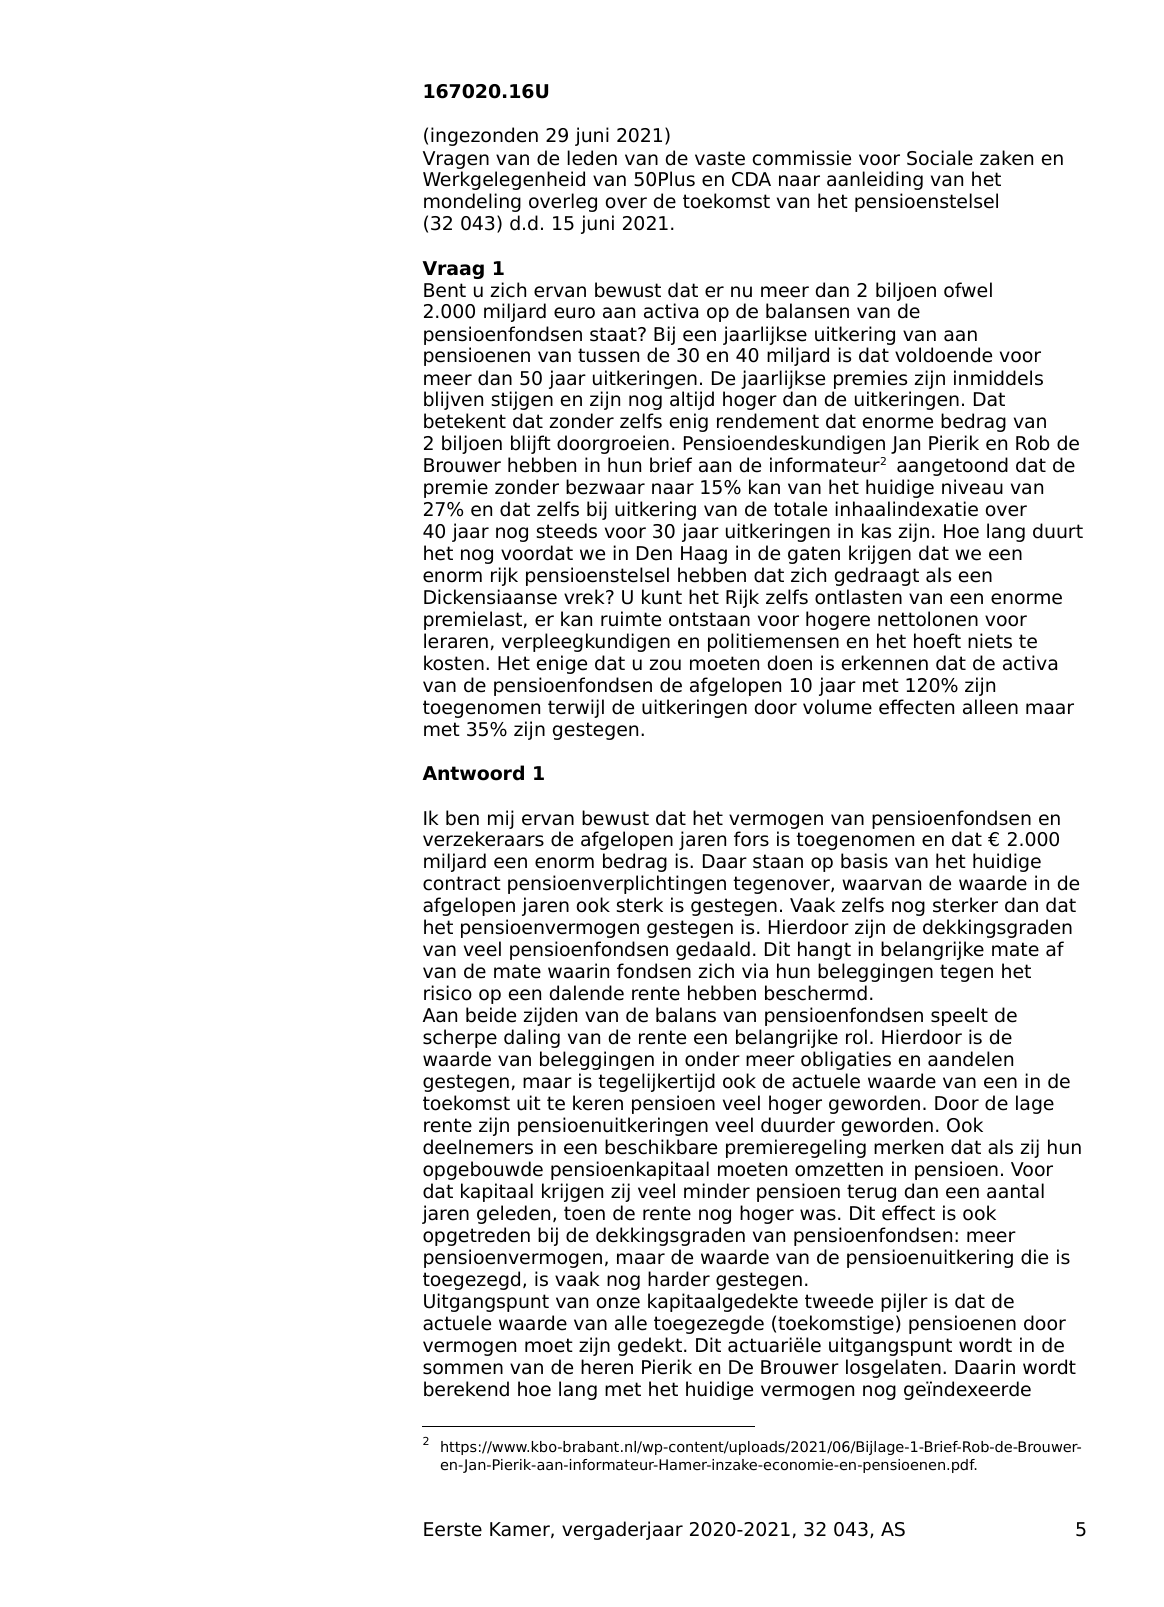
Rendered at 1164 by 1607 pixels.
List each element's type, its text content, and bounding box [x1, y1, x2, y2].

subtitle Vraag 1 [422, 257, 1087, 279]
text Bent u zich ervan bewust dat er nu meer dan 2 biljoen ofwel 2.000 miljard euro aan activa op de balansen van de pensioenfondsen staat? Bij een jaarlijkse uitkering van aan pensioenen van tussen de 30 en 40 miljard is dat voldoende voor meer dan 50 jaar uitkeringen. De jaarlijkse premies zijn inmiddels blijven stijgen en zijn nog altijd hoger dan de uitkeringen. Dat betekent dat zonder zelfs enig rendement dat enorme bedrag van 2 biljoen blijft doorgroeien. Pensioendeskundigen Jan Pierik en Rob de Brouwer hebben in hun brief aan de informateur aangetoond dat de premie zonder bezwaar naar 15% kan van het huidige niveau van 27% en dat zelfs bij uitkering van de totale inhaalindexatie over 40 jaar nog steeds voor 30 jaar uitkeringen in kas zijn. Hoe lang duurt het nog voordat we in Den Haag in de gaten krijgen dat we een enorm rijk pensioenstelsel hebben dat zich gedraagt als een Dickensiaanse vrek? U kunt het Rijk zelfs ontlasten van een enorme premielast, er kan ruimte ontstaan voor hogere nettolonen voor leraren, verpleegkundigen en politiemensen en het hoeft niets te kosten. Het enige dat u zou moeten doen is erkennen dat de activa van de pensioenfondsen de afgelopen 10 jaar met 120% zijn toegenomen terwijl de uitkeringen door volume effecten alleen maar met 35% zijn gestegen. [422, 279, 1087, 741]
text Vragen van de leden van de vaste commissie voor Sociale zaken en Werkgelegenheid van 50Plus en CDA naar aanleiding van het mondeling overleg over de toekomst van het pensioenstelsel (32 043) d.d. 15 juni 2021. [422, 147, 1087, 235]
text Aan beide zijden van de balans van pensioenfondsen speelt de scherpe daling van de rente een belangrijke rol. Hierdoor is de waarde van beleggingen in onder meer obligaties en aandelen gestegen, maar is tegelijkertijd ook de actuele waarde van een in de toekomst uit te keren pensioen veel hoger geworden. Door de lage rente zijn pensioenuitkeringen veel duurder geworden. Ook deelnemers in een beschikbare premieregeling merken dat als zij hun opgebouwde pensioenkapitaal moeten omzetten in pensioen. Voor dat kapitaal krijgen zij veel minder pensioen terug dan een aantal jaren geleden, toen de rente nog hoger was. Dit effect is ook opgetreden bij de dekkingsgraden van pensioenfondsen: meer pensioenvermogen, maar de waarde van de pensioenuitkering die is toegezegd, is vaak nog harder gestegen. [422, 1005, 1087, 1291]
subtitle 167020.16U [422, 81, 1087, 103]
text Ik ben mij ervan bewust dat het vermogen van pensioenfondsen en verzekeraars de afgelopen jaren fors is toegenomen en dat € 2.000 miljard een enorm bedrag is. Daar staan op basis van het huidige contract pensioenverplichtingen tegenover, waarvan de waarde in de afgelopen jaren ook sterk is gestegen. Vaak zelfs nog sterker dan dat het pensioenvermogen gestegen is. Hierdoor zijn de dekkingsgraden van veel pensioenfondsen gedaald. Dit hangt in belangrijke mate af van de mate waarin fondsen zich via hun beleggingen tegen het risico op een dalende rente hebben beschermd. [422, 807, 1087, 1005]
text (ingezonden 29 juni 2021) [422, 125, 1087, 147]
text Uitgangspunt van onze kapitaalgedekte tweede pijler is dat de actuele waarde van alle toegezegde (toekomstige) pensioenen door vermogen moet zijn gedekt. Dit actuariële uitgangspunt wordt in de sommen van de heren Pierik en De Brouwer losgelaten. Daarin wordt berekend hoe lang met het huidige vermogen nog geïndexeerde [422, 1291, 1087, 1401]
text https://www.kbo-brabant.nl/wp-content/uploads/2021/06/Bijlage-1-Brief-Rob-de-Brouwer-en-Jan-Pierik-aan-informateur-Hamer-inzake-economie-en-pensioenen.pdf. [422, 1435, 1087, 1474]
subtitle Antwoord 1 [422, 763, 1087, 785]
